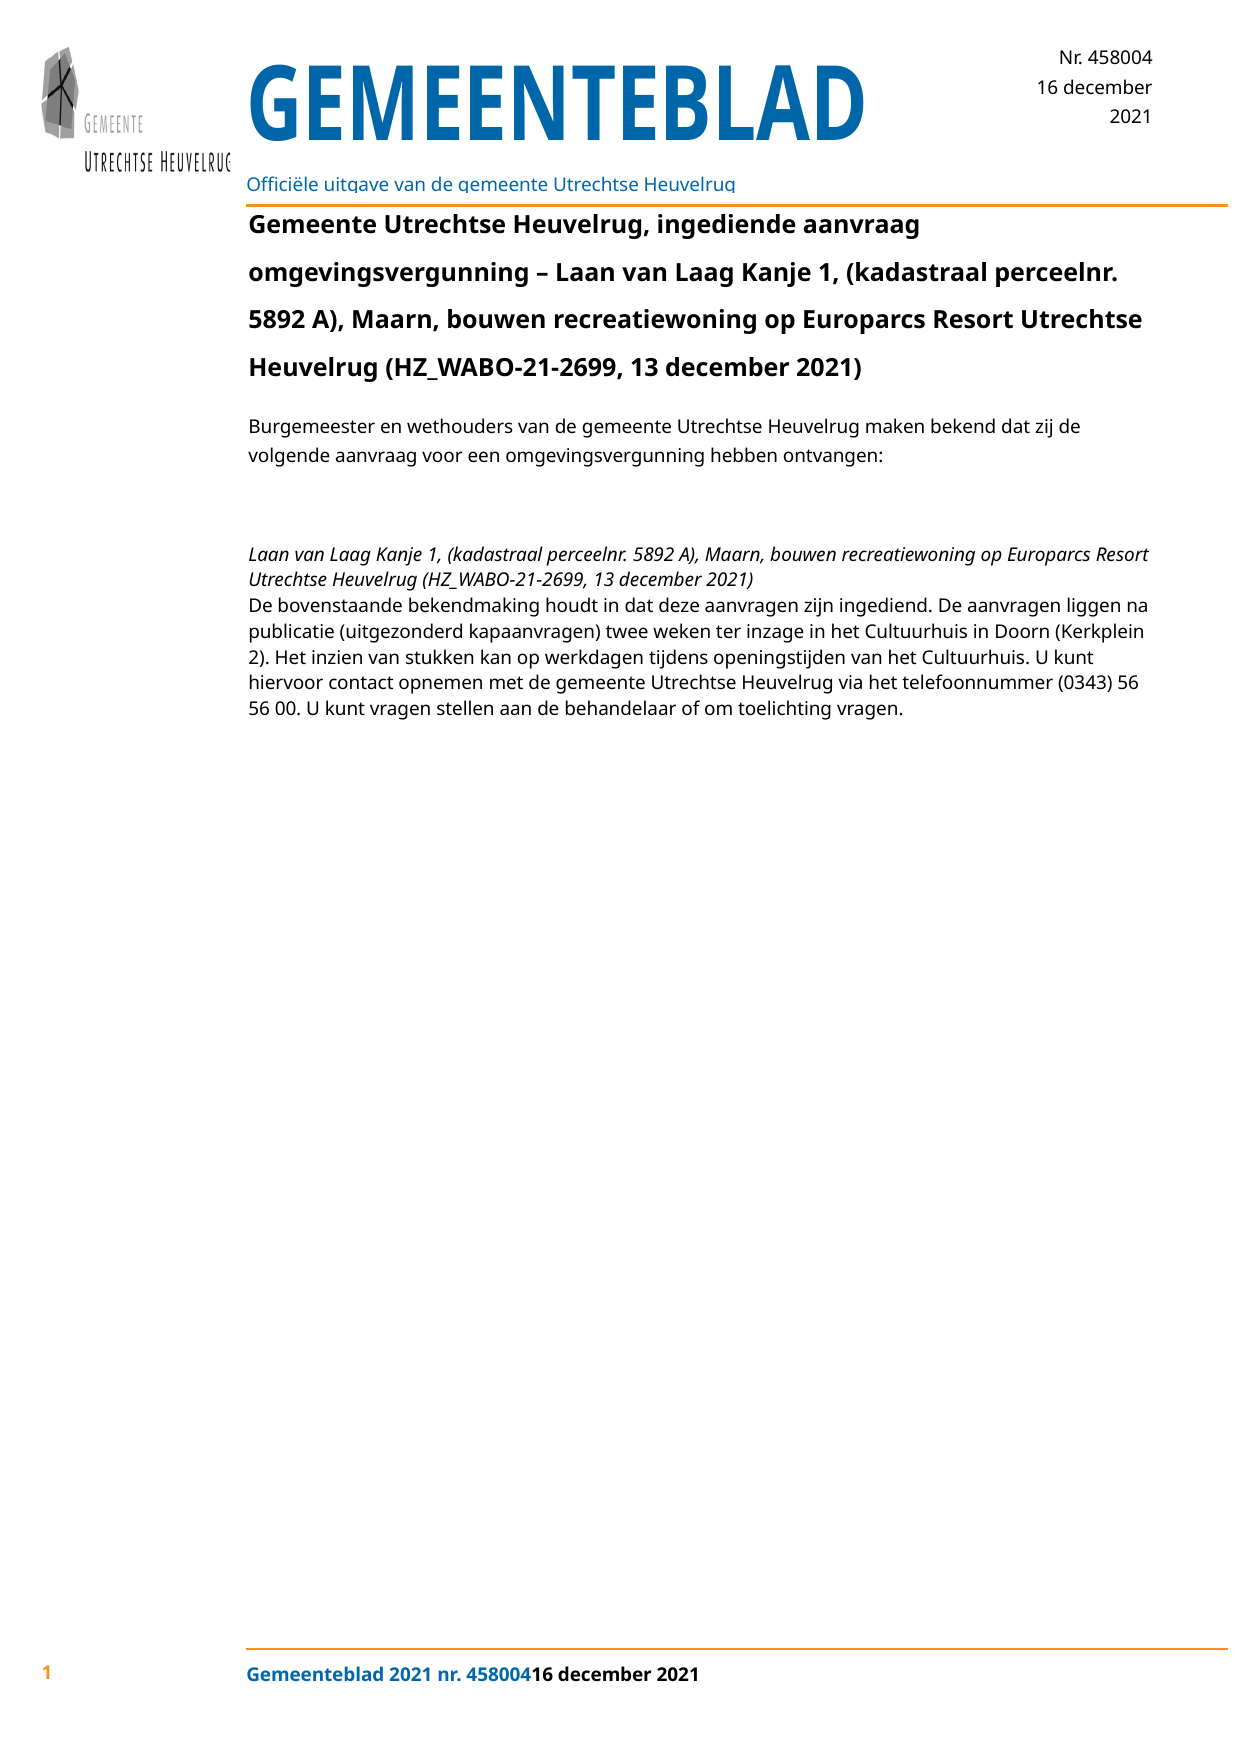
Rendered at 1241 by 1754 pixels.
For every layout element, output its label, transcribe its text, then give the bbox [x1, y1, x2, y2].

text Burgemeester en wethouders van de gemeente Utrechtse Heuvelrug maken bekend dat zij de volgende aanvraag voor een omgevingsvergunning hebben ontvangen: [248, 413, 1152, 468]
picture [41, 47, 231, 172]
text Gemeente Utrechtse Heuvelrug, ingediende aanvraag omgevingsvergunning – Laan van Laag Kanje 1, (kadastraal perceelnr. 5892 A), Maarn, bouwen recreatiewoning op Europarcs Resort Utrechtse Heuvelrug (HZ_WABO-21-2699, 13 december 2021) [248, 207, 1152, 384]
text Laan van Laag Kanje 1, (kadastraal perceelnr. 5892 A), Maarn, bouwen recreatiewoning op Europarcs Resort Utrechtse Heuvelrug (HZ_WABO-21-2699, 13 december 2021) [248, 541, 1152, 592]
text De bovenstaande bekendmaking houdt in dat deze aanvragen zijn ingediend. De aanvragen liggen na publicatie (uitgezonderd kapaanvragen) twee weken ter inzage in het Cultuurhuis in Doorn (Kerkplein 2). Het inzien van stukken kan op werkdagen tijdens openingstijden van het Cultuurhuis. U kunt hiervoor contact opnemen met de gemeente Utrechtse Heuvelrug via het telefoonnummer (0343) 56 56 00. U kunt vragen stellen aan de behandelaar of om toelichting vragen. [248, 592, 1152, 721]
